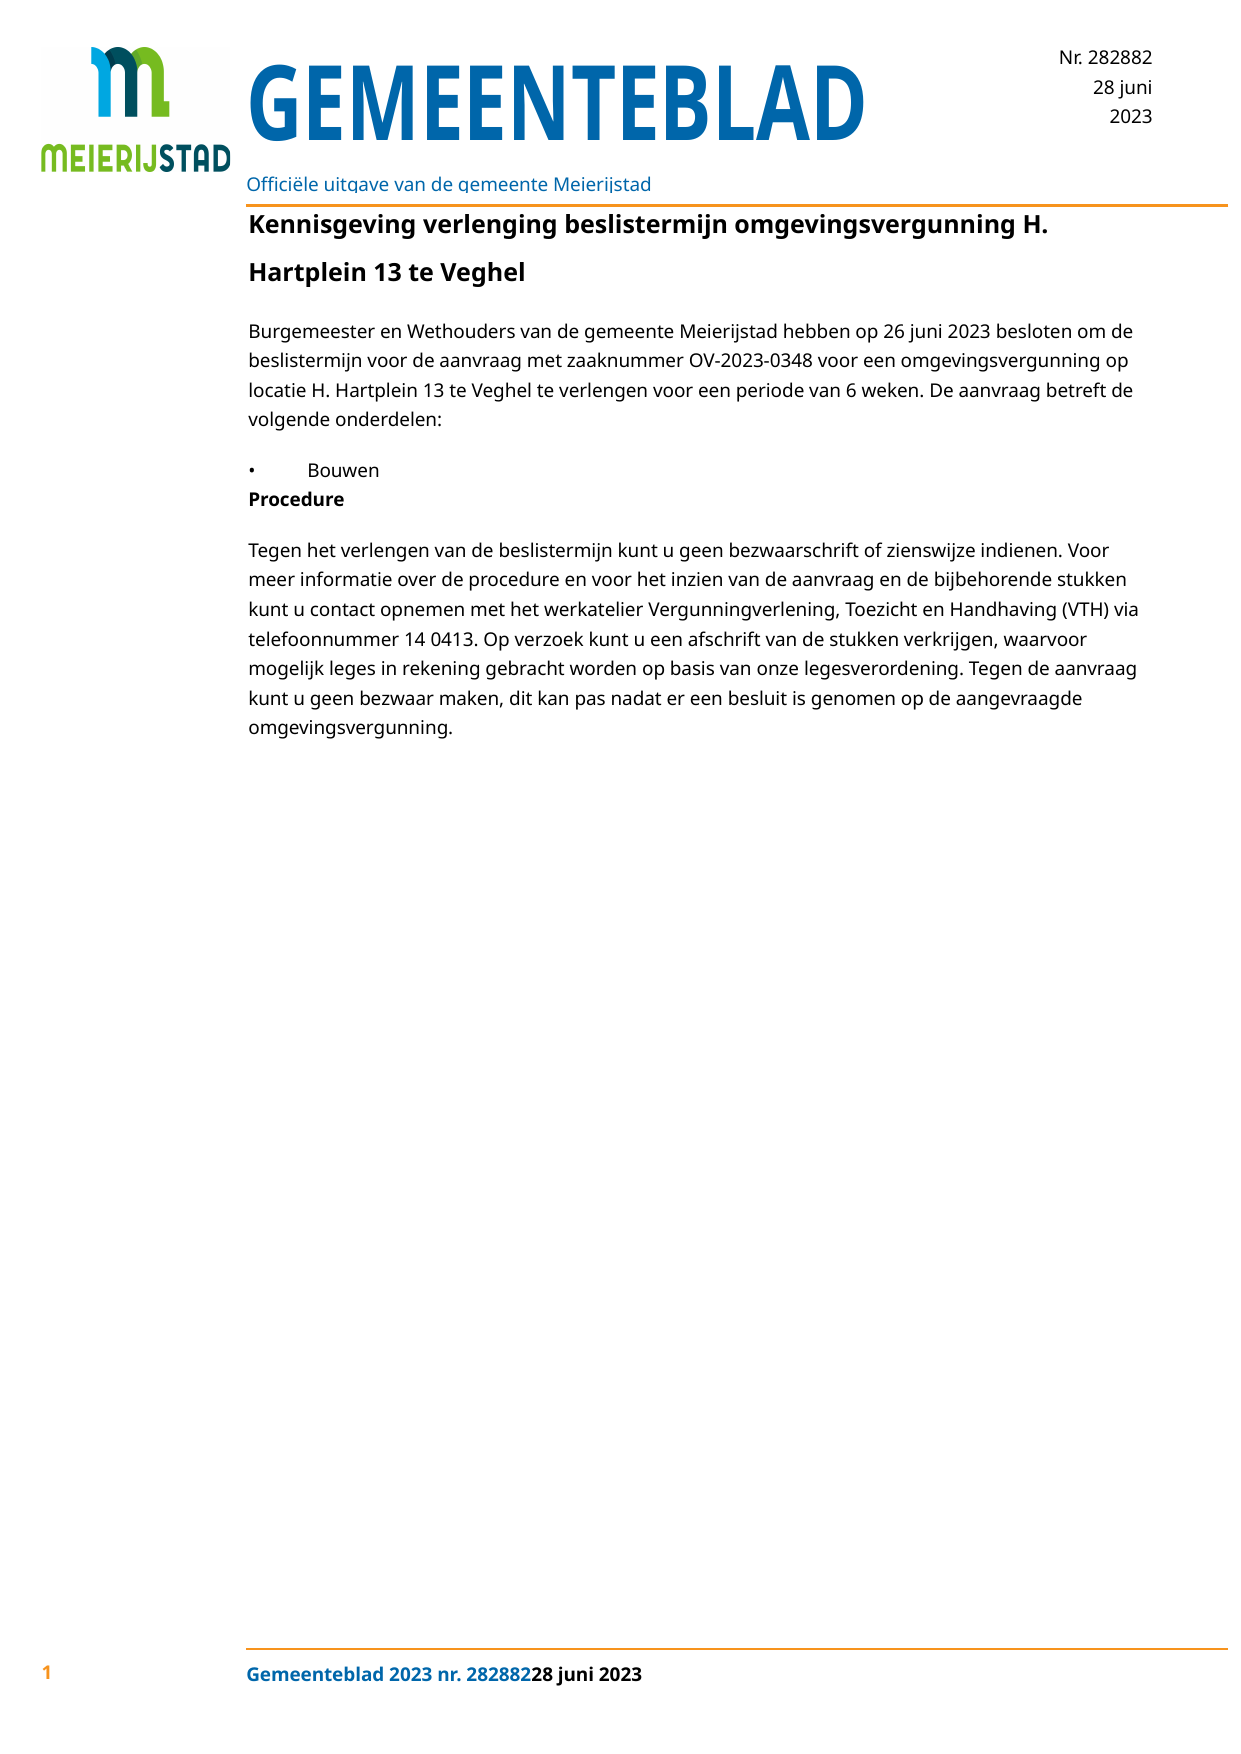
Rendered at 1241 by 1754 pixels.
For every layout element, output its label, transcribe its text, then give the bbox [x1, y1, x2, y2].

text Burgemeester en Wethouders van de gemeente Meierijstad hebben op 26 juni 2023 besloten om de beslistermijn voor de aanvraag met zaaknummer OV-2023-0348 voor een omgevingsvergunning op locatie H. Hartplein 13 te Veghel te verlengen voor een periode van 6 weken. De aanvraag betreft de volgende onderdelen: [248, 318, 1152, 432]
text Kennisgeving verlenging beslistermijn omgevingsvergunning H. Hartplein 13 te Veghel [248, 207, 1152, 288]
text Procedure [248, 487, 1152, 512]
list Bouwen [248, 457, 1152, 483]
picture [41, 47, 231, 172]
text Tegen het verlengen van de beslistermijn kunt u geen bezwaarschrift of zienswijze indienen. Voor meer informatie over de procedure en voor het inzien van de aanvraag en de bijbehorende stukken kunt u contact opnemen met het werkatelier Vergunningverlening, Toezicht en Handhaving (VTH) via telefoonnummer 14 0413. Op verzoek kunt u een afschrift van de stukken verkrijgen, waarvoor mogelijk leges in rekening gebracht worden op basis van onze legesverordening. Tegen de aanvraag kunt u geen bezwaar maken, dit kan pas nadat er een besluit is genomen op de aangevraagde omgevingsvergunning. [248, 537, 1152, 740]
